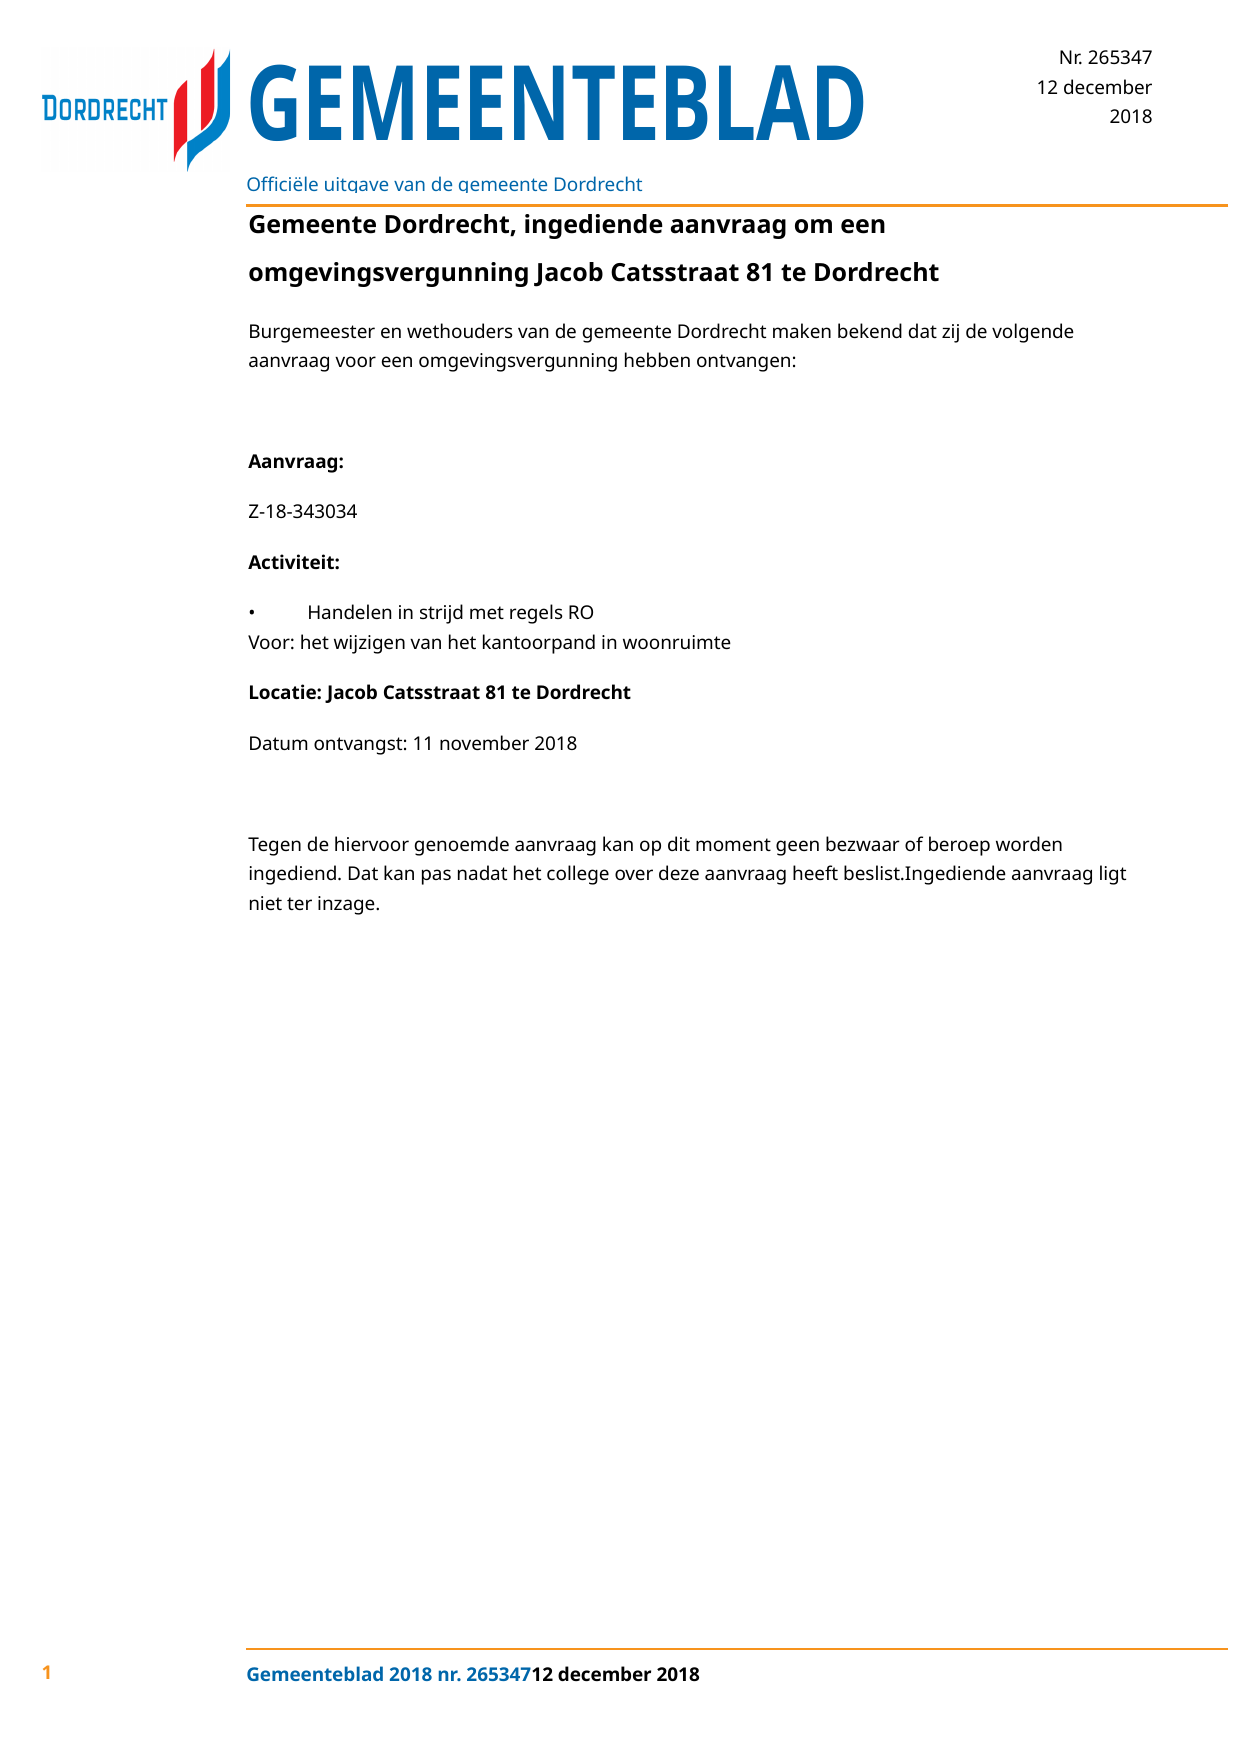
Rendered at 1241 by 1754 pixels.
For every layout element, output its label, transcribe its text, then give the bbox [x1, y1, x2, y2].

text Z-18-343034 [248, 499, 1152, 524]
text Datum ontvangst: 11 november 2018 [248, 730, 1152, 756]
picture [41, 47, 231, 172]
text Tegen de hiervoor genoemde aanvraag kan op dit moment geen bezwaar of beroep worden ingediend. Dat kan pas nadat het college over deze aanvraag heeft beslist.Ingediende aanvraag ligt niet ter inzage. [248, 831, 1152, 916]
list Handelen in strijd met regels RO [248, 599, 1152, 625]
text Gemeente Dordrecht, ingediende aanvraag om een omgevingsvergunning Jacob Catsstraat 81 te Dordrecht [248, 207, 1152, 288]
text Voor: het wijzigen van het kantoorpand in woonruimte [248, 629, 1152, 655]
text Aanvraag: [248, 448, 1152, 474]
text Activiteit: [248, 549, 1152, 575]
text Burgemeester en wethouders van de gemeente Dordrecht maken bekend dat zij de volgende aanvraag voor een omgevingsvergunning hebben ontvangen: [248, 318, 1152, 373]
text Locatie: Jacob Catsstraat 81 te Dordrecht [248, 679, 1152, 705]
